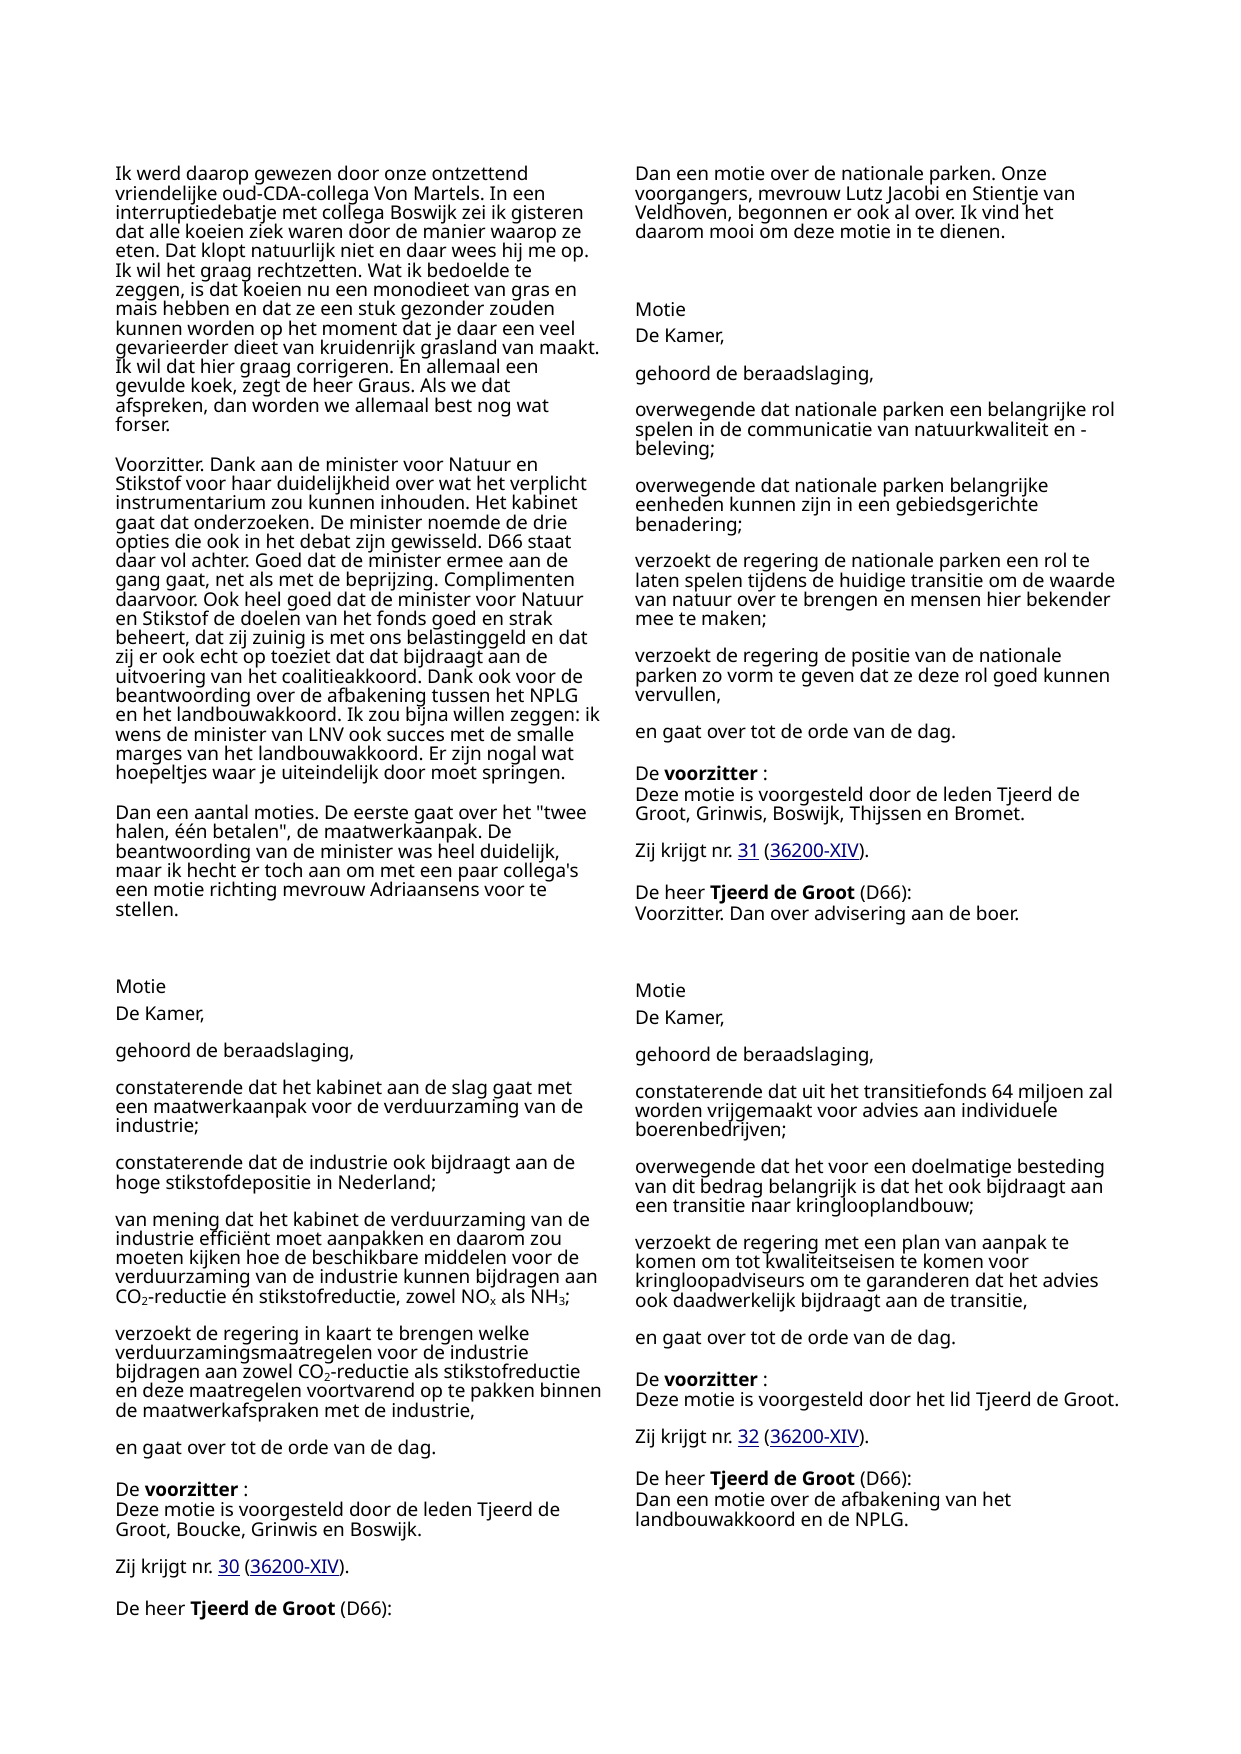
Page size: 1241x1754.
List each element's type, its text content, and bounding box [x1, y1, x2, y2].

text Deze motie is voorgesteld door de leden Tjeerd de Groot, Grinwis, Boswijk, Thijssen en Bromet. [635, 786, 1125, 824]
text constaterende dat uit het transitiefonds 64 miljoen zal worden vrijgemaakt voor advies aan individuele boerenbedrijven; [635, 1083, 1125, 1141]
text Deze motie is voorgesteld door de leden Tjeerd de Groot, Boucke, Grinwis en Boswijk. [115, 1501, 605, 1540]
text De Kamer, [635, 1009, 1125, 1028]
text De voorzitter : [635, 760, 1125, 786]
text Ik werd daarop gewezen door onze ontzettend vriendelijke oud-CDA-collega Von Martels. In een interruptiedebatje met collega Boswijk zei ik gisteren dat alle koeien ziek waren door de manier waarop ze eten. Dat klopt natuurlijk niet en daar wees hij me op. Ik wil het graag rechtzetten. Wat ik bedoelde te zeggen, is dat koeien nu een monodieet van gras en mais hebben en dat ze een stuk gezonder zouden kunnen worden op het moment dat je daar een veel gevarieerder dieet van kruidenrijk grasland van maakt. Ik wil dat hier graag corrigeren. En allemaal een gevulde koek, zegt de heer Graus. Als we dat afspreken, dan worden we allemaal best nog wat forser. [115, 165, 605, 435]
text De heer Tjeerd de Groot (D66): [115, 1595, 605, 1621]
text verzoekt de regering de nationale parken een rol te laten spelen tijdens de huidige transitie om de waarde van natuur over te brengen en mensen hier bekender mee te maken; [635, 552, 1125, 629]
text en gaat over tot de orde van de dag. [635, 1329, 1125, 1348]
text De heer Tjeerd de Groot (D66): [635, 1466, 1125, 1491]
text gehoord de beraadslaging, [115, 1042, 605, 1061]
text Dan een aantal moties. De eerste gaat over het "twee halen, één betalen", de maatwerkaanpak. De beantwoording van de minister was heel duidelijk, maar ik hecht er toch aan om met een paar collega's een motie richting mevrouw Adriaansens voor te stellen. [115, 804, 605, 920]
text verzoekt de regering de positie van de nationale parken zo vorm te geven dat ze deze rol goed kunnen vervullen, [635, 647, 1125, 705]
text van mening dat het kabinet de verduurzaming van de industrie efficiënt moet aanpakken en daarom zou moeten kijken hoe de beschikbare middelen voor de verduurzaming van de industrie kunnen bijdragen aan CO2-reductie én stikstofreductie, zowel NOx als NH3; [115, 1211, 605, 1307]
text De voorzitter : [635, 1366, 1125, 1391]
text constaterende dat de industrie ook bijdraagt aan de hoge stikstofdepositie in Nederland; [115, 1154, 605, 1193]
text Dan een motie over de afbakening van het landbouwakkoord en de NPLG. [635, 1491, 1125, 1530]
text Motie [115, 973, 605, 999]
text De heer Tjeerd de Groot (D66): [635, 879, 1125, 904]
text Motie [635, 296, 1125, 322]
text gehoord de beraadslaging, [635, 364, 1125, 384]
text Dan een motie over de nationale parken. Onze voorgangers, mevrouw Lutz Jacobi en Stientje van Veldhoven, begonnen er ook al over. Ik vind het daarom mooi om deze motie in te dienen. [635, 165, 1125, 242]
text De Kamer, [115, 1005, 605, 1024]
text Voorzitter. Dank aan de minister voor Natuur en Stikstof voor haar duidelijkheid over wat het verplicht instrumentarium zou kunnen inhouden. Het kabinet gaat dat onderzoeken. De minister noemde de drie opties die ook in het debat zijn gewisseld. D66 staat daar vol achter. Goed dat de minister ermee aan de gang gaat, net als met de beprijzing. Complimenten daarvoor. Ook heel goed dat de minister voor Natuur en Stikstof de doelen van het fonds goed en strak beheert, dat zij zuinig is met ons belastinggeld en dat zij er ook echt op toeziet dat dat bijdraagt aan de uitvoering van het coalitieakkoord. Dank ook voor de beantwoording over de afbakening tussen het NPLG en het landbouwakkoord. Ik zou bijna willen zeggen: ik wens de minister van LNV ook succes met de smalle marges van het landbouwakkoord. Er zijn nogal wat hoepeltjes waar je uiteindelijk door moet springen. [115, 456, 605, 783]
text overwegende dat nationale parken belangrijke eenheden kunnen zijn in een gebiedsgerichte benadering; [635, 477, 1125, 535]
text Zij krijgt nr. 31 (36200-XIV). [635, 842, 1125, 861]
text overwegende dat nationale parken een belangrijke rol spelen in de communicatie van natuurkwaliteit en -beleving; [635, 401, 1125, 459]
text Zij krijgt nr. 32 (36200-XIV). [635, 1428, 1125, 1448]
text Voorzitter. Dan over advisering aan de boer. [635, 904, 1125, 924]
text De voorzitter : [115, 1476, 605, 1501]
text constaterende dat het kabinet aan de slag gaat met een maatwerkaanpak voor de verduurzaming van de industrie; [115, 1079, 605, 1137]
text De Kamer, [635, 327, 1125, 347]
text gehoord de beraadslaging, [635, 1046, 1125, 1065]
text en gaat over tot de orde van de dag. [635, 723, 1125, 742]
text verzoekt de regering in kaart te brengen welke verduurzamingsmaatregelen voor de industrie bijdragen aan zowel CO2-reductie als stikstofreductie en deze maatregelen voortvarend op te pakken binnen de maatwerkafspraken met de industrie, [115, 1325, 605, 1421]
text Motie [635, 977, 1125, 1003]
text overwegende dat het voor een doelmatige besteding van dit bedrag belangrijk is dat het ook bijdraagt aan een transitie naar kringlooplandbouw; [635, 1158, 1125, 1216]
text Deze motie is voorgesteld door het lid Tjeerd de Groot. [635, 1391, 1125, 1411]
text verzoekt de regering met een plan van aanpak te komen om tot kwaliteitseisen te komen voor kringloopadviseurs om te garanderen dat het advies ook daadwerkelijk bijdraagt aan de transitie, [635, 1234, 1125, 1311]
text Zij krijgt nr. 30 (36200-XIV). [115, 1558, 605, 1577]
text en gaat over tot de orde van de dag. [115, 1439, 605, 1458]
